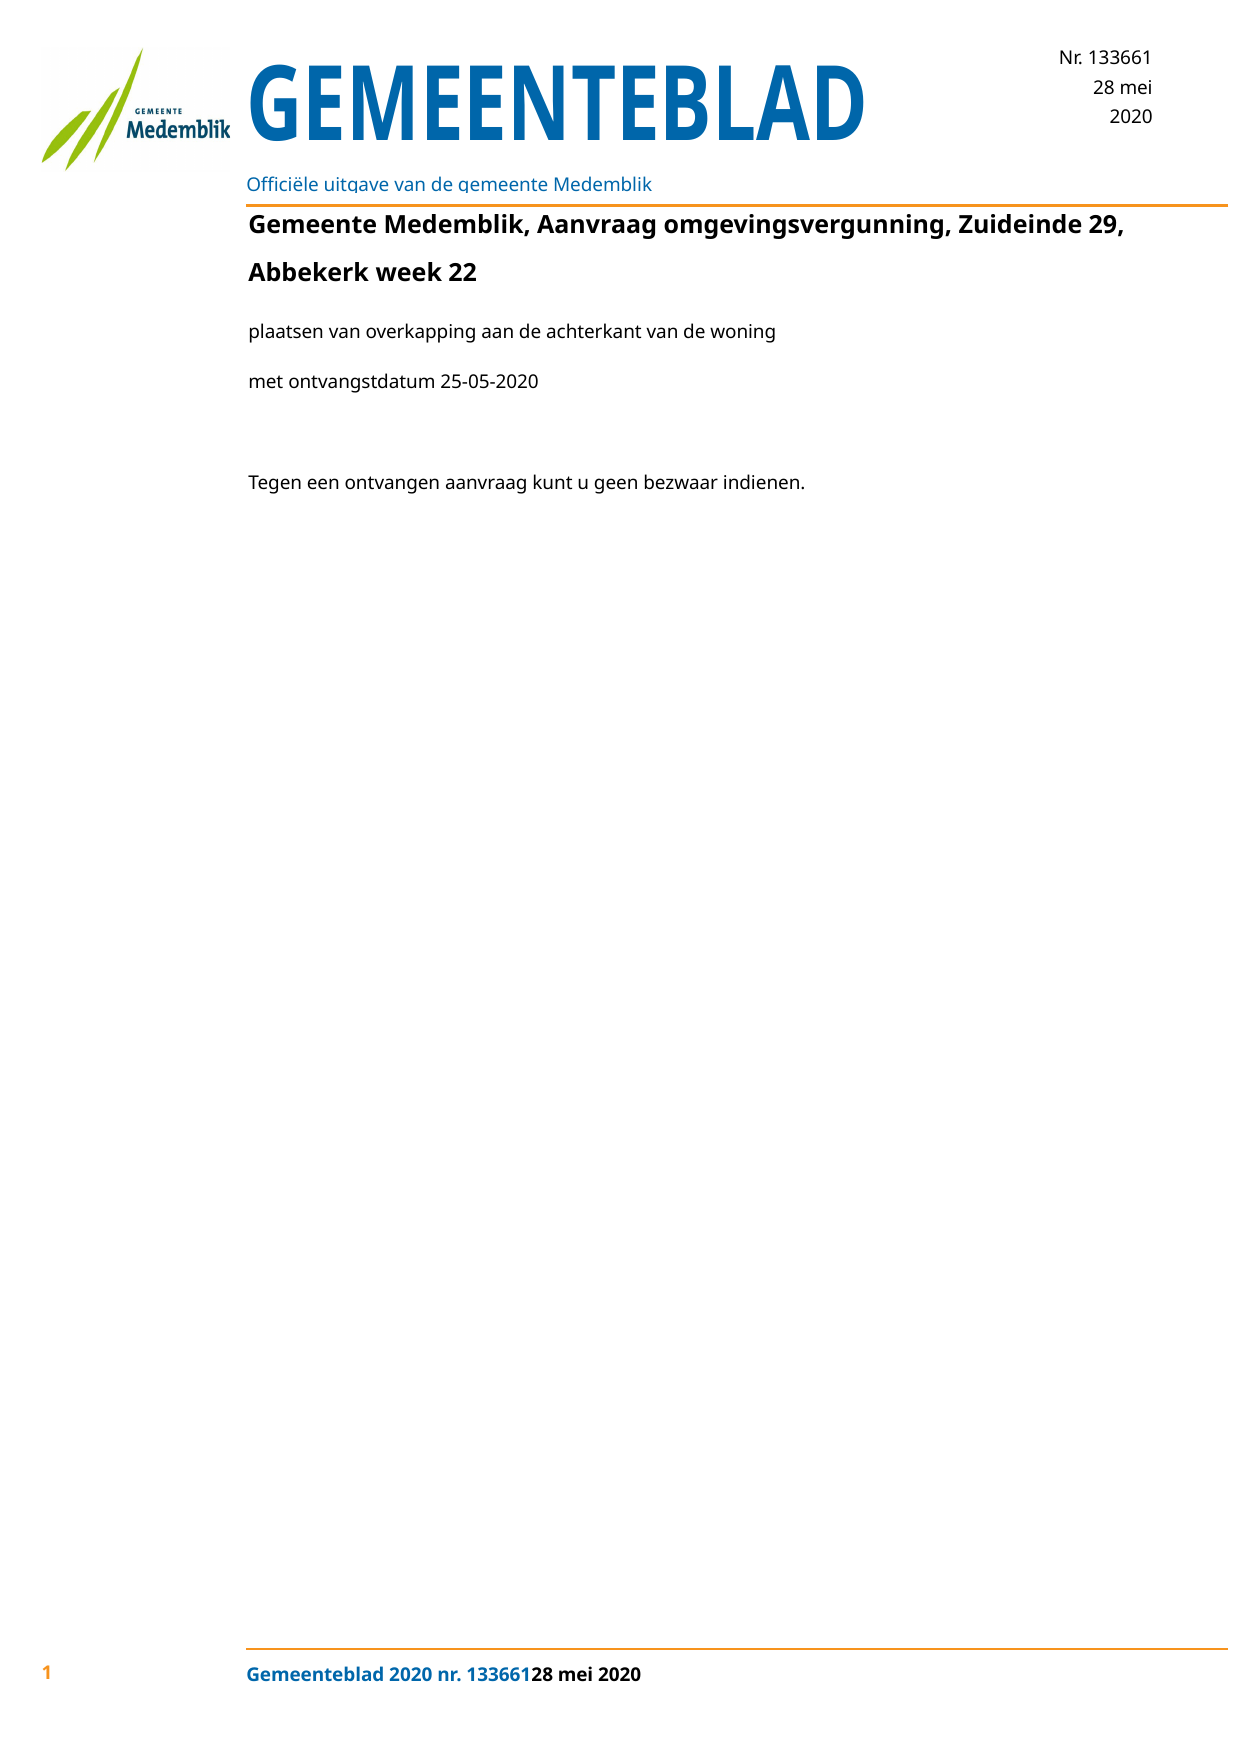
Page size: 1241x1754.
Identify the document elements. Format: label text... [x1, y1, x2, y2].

text Tegen een ontvangen aanvraag kunt u geen bezwaar indienen. [248, 469, 1152, 495]
text Gemeente Medemblik, Aanvraag omgevingsvergunning, Zuideinde 29, Abbekerk week 22 [248, 207, 1152, 288]
picture [41, 47, 231, 172]
text plaatsen van overkapping aan de achterkant van de woning [248, 318, 1152, 344]
text met ontvangstdatum 25-05-2020 [248, 368, 1152, 394]
